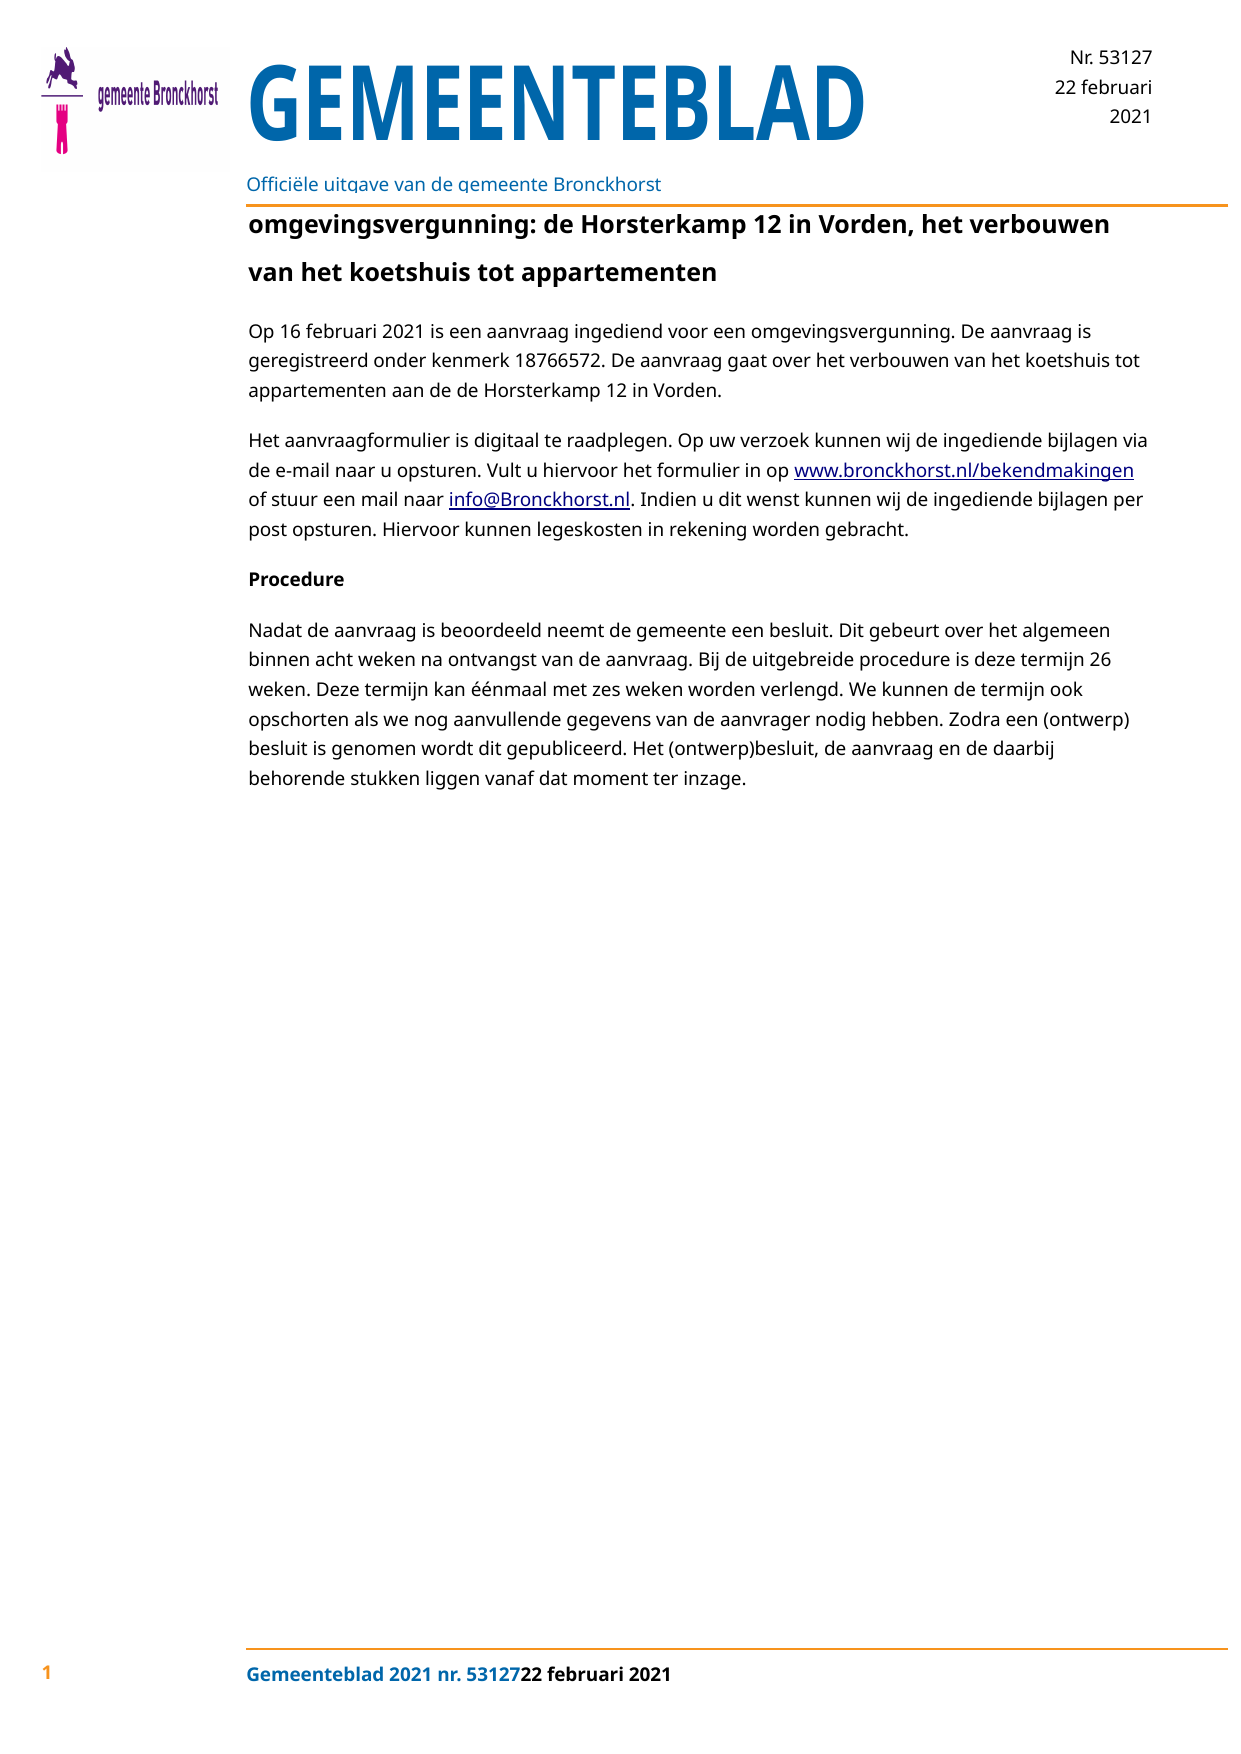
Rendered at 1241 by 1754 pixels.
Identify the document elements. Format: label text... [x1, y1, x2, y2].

picture [41, 47, 231, 172]
text omgevingsvergunning: de Horsterkamp 12 in Vorden, het verbouwen van het koetshuis tot appartementen [248, 207, 1152, 288]
text Het aanvraagformulier is digitaal te raadplegen. Op uw verzoek kunnen wij de ingediende bijlagen via de e-mail naar u opsturen. Vult u hiervoor het formulier in op www.bronckhorst.nl/bekendmakingen of stuur een mail naar info@Bronckhorst.nl. Indien u dit wenst kunnen wij de ingediende bijlagen per post opsturen. Hiervoor kunnen legeskosten in rekening worden gebracht. [248, 427, 1152, 542]
text Procedure [248, 567, 1152, 592]
text Op 16 februari 2021 is een aanvraag ingediend voor een omgevingsvergunning. De aanvraag is geregistreerd onder kenmerk 18766572. De aanvraag gaat over het verbouwen van het koetshuis tot appartementen aan de de Horsterkamp 12 in Vorden. [248, 318, 1152, 403]
text Nadat de aanvraag is beoordeeld neemt de gemeente een besluit. Dit gebeurt over het algemeen binnen acht weken na ontvangst van de aanvraag. Bij de uitgebreide procedure is deze termijn 26 weken. Deze termijn kan éénmaal met zes weken worden verlengd. We kunnen de termijn ook opschorten als we nog aanvullende gegevens van de aanvrager nodig hebben. Zodra een (ontwerp) besluit is genomen wordt dit gepubliceerd. Het (ontwerp)besluit, de aanvraag en de daarbij behorende stukken liggen vanaf dat moment ter inzage. [248, 617, 1152, 791]
